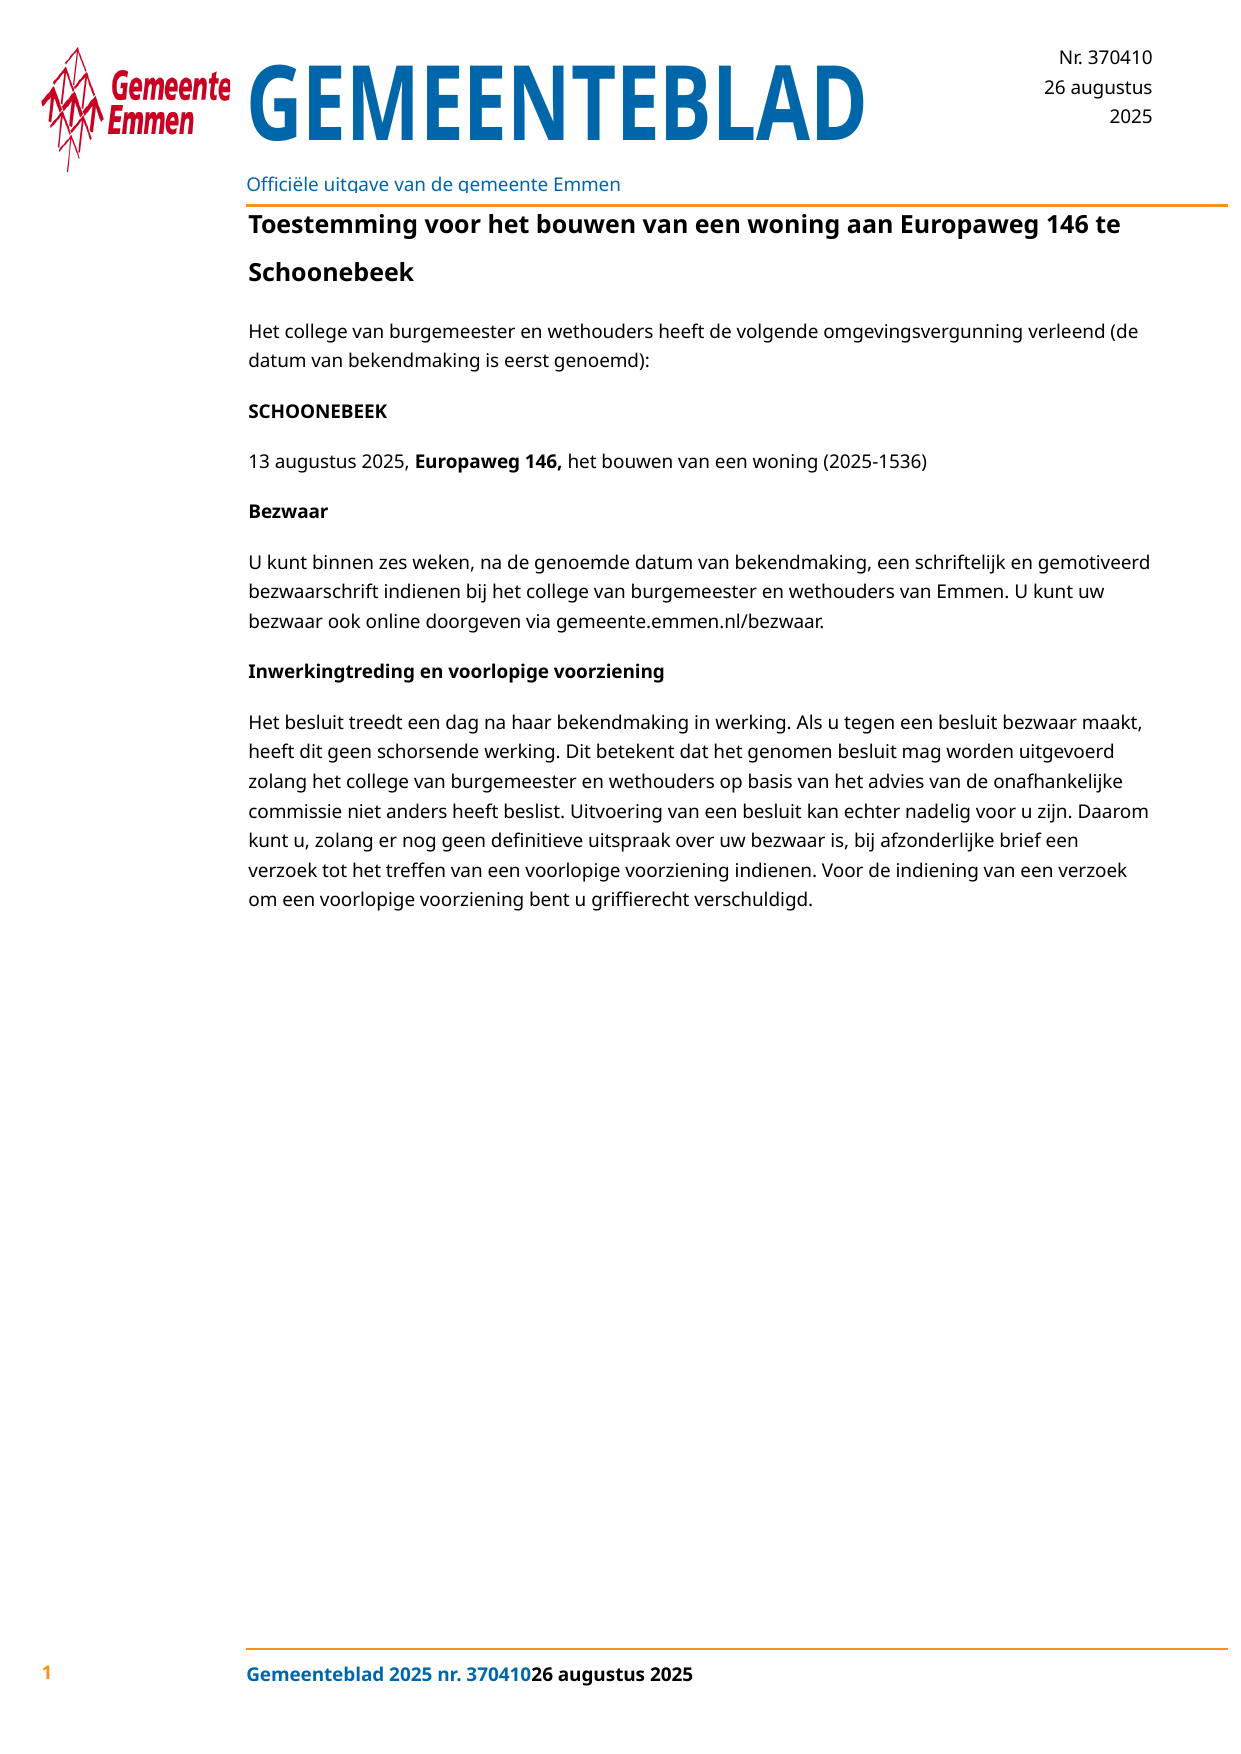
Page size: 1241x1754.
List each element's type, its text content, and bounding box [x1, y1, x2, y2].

picture [41, 47, 231, 172]
text Toestemming voor het bouwen van een woning aan Europaweg 146 te Schoonebeek [248, 207, 1152, 288]
text SCHOONEBEEK [248, 398, 1152, 424]
text U kunt binnen zes weken, na de genoemde datum van bekendmaking, een schriftelijk en gemotiveerd bezwaarschrift indienen bij het college van burgemeester en wethouders van Emmen. U kunt uw bezwaar ook online doorgeven via gemeente.emmen.nl/bezwaar. [248, 549, 1152, 634]
text 13 augustus 2025, Europaweg 146, het bouwen van een woning (2025-1536) [248, 448, 1152, 474]
text Het besluit treedt een dag na haar bekendmaking in werking. Als u tegen een besluit bezwaar maakt, heeft dit geen schorsende werking. Dit betekent dat het genomen besluit mag worden uitgevoerd zolang het college van burgemeester en wethouders op basis van het advies van de onafhankelijke commissie niet anders heeft beslist. Uitvoering van een besluit kan echter nadelig voor u zijn. Daarom kunt u, zolang er nog geen definitieve uitspraak over uw bezwaar is, bij afzonderlijke brief een verzoek tot het treffen van een voorlopige voorziening indienen. Voor de indiening van een verzoek om een voorlopige voorziening bent u griffierecht verschuldigd. [248, 709, 1152, 912]
text Inwerkingtreding en voorlopige voorziening [248, 659, 1152, 684]
text Het college van burgemeester en wethouders heeft de volgende omgevingsvergunning verleend (de datum van bekendmaking is eerst genoemd): [248, 318, 1152, 373]
text Bezwaar [248, 499, 1152, 524]
